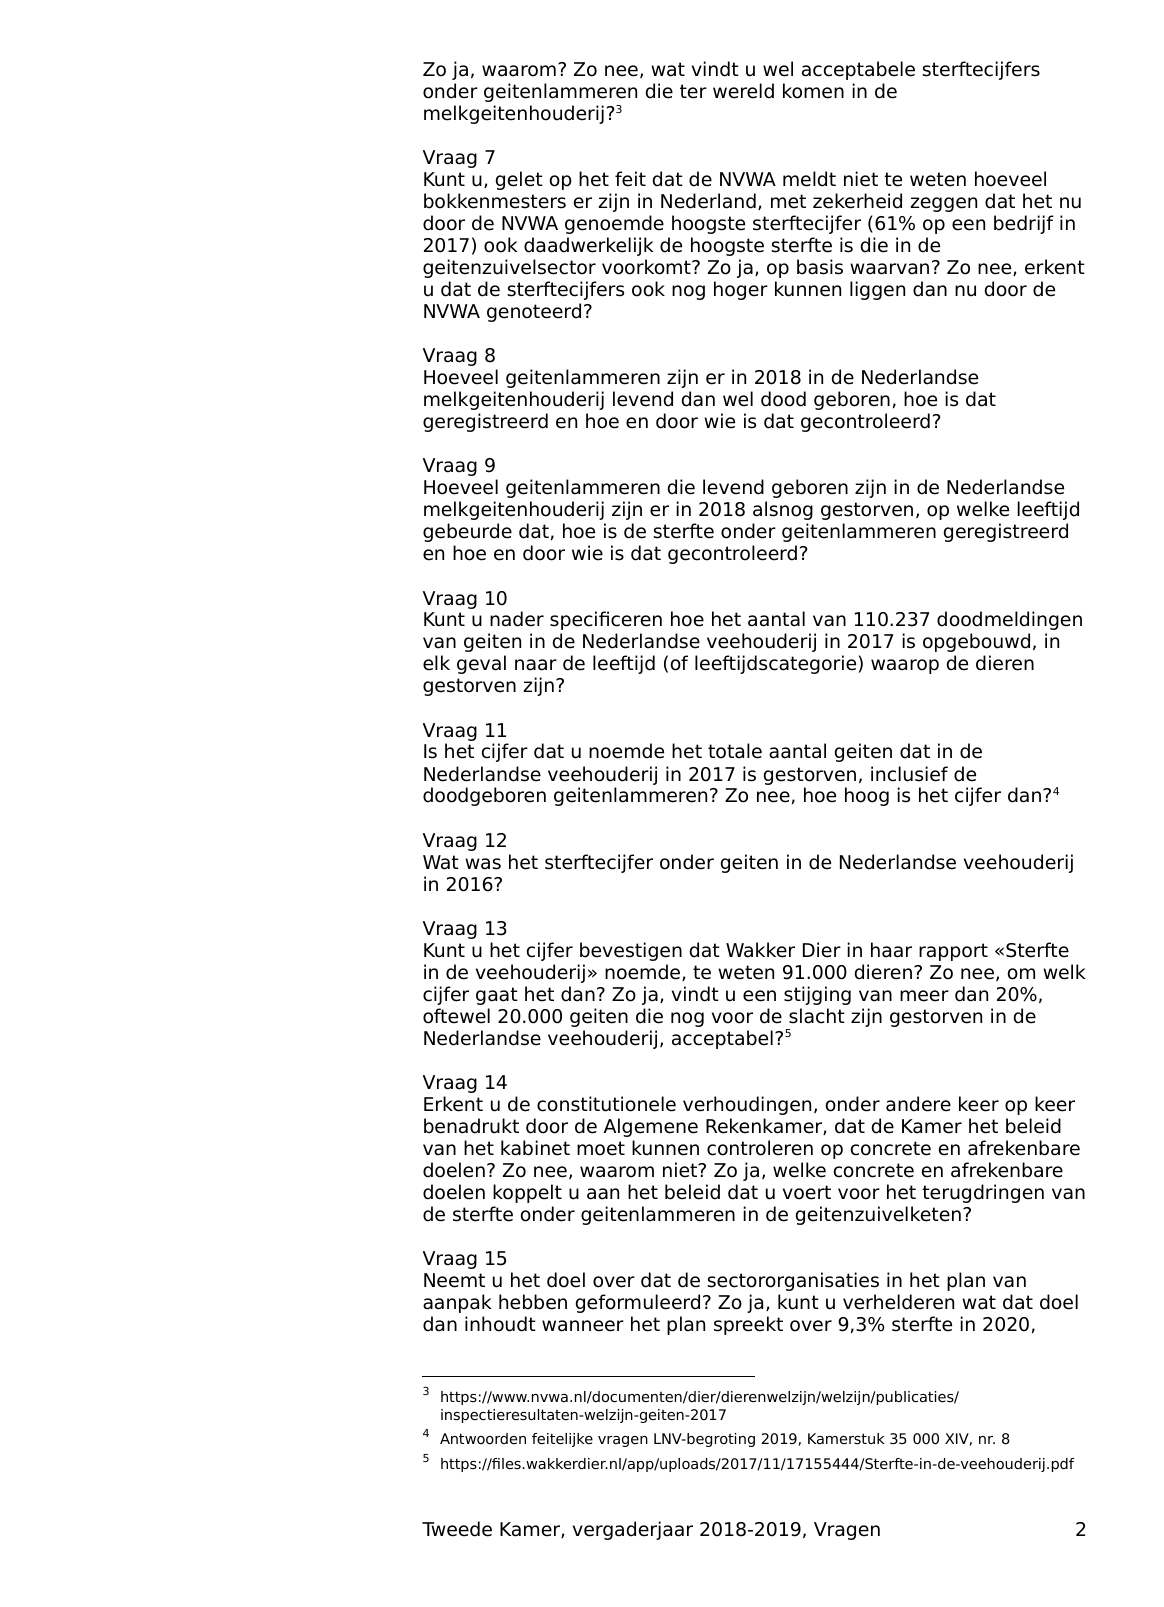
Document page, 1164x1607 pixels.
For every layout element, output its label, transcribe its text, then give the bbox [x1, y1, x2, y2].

text Kunt u nader specificeren hoe het aantal van 110.237 doodmeldingen van geiten in de Nederlandse veehouderij in 2017 is opgebouwd, in elk geval naar de leeftijd (of leeftijdscategorie) waarop de dieren gestorven zijn? [422, 609, 1087, 697]
text Hoeveel geitenlammeren zijn er in 2018 in de Nederlandse melkgeitenhouderij levend dan wel dood geboren, hoe is dat geregistreerd en hoe en door wie is dat gecontroleerd? [422, 367, 1087, 433]
text Wat was het sterftecijfer onder geiten in de Nederlandse veehouderij in 2016? [422, 852, 1087, 896]
text Vraag 9 [422, 455, 1087, 477]
text Hoeveel geitenlammeren die levend geboren zijn in de Nederlandse melkgeitenhouderij zijn er in 2018 alsnog gestorven, op welke leeftijd gebeurde dat, hoe is de sterfte onder geitenlammeren geregistreerd en hoe en door wie is dat gecontroleerd? [422, 477, 1087, 565]
text Vraag 8 [422, 345, 1087, 367]
text Kunt u, gelet op het feit dat de NVWA meldt niet te weten hoeveel bokkenmesters er zijn in Nederland, met zekerheid zeggen dat het nu door de NVWA genoemde hoogste sterftecijfer (61% op een bedrijf in 2017) ook daadwerkelijk de hoogste sterfte is die in de geitenzuivelsector voorkomt? Zo ja, op basis waarvan? Zo nee, erkent u dat de sterftecijfers ook nog hoger kunnen liggen dan nu door de NVWA genoteerd? [422, 169, 1087, 323]
text Neemt u het doel over dat de sectororganisaties in het plan van aanpak hebben geformuleerd? Zo ja, kunt u verhelderen wat dat doel dan inhoudt wanneer het plan spreekt over 9,3% sterfte in 2020, [422, 1270, 1087, 1336]
text Kunt u het cijfer bevestigen dat Wakker Dier in haar rapport «Sterfte in de veehouderij» noemde, te weten 91.000 dieren? Zo nee, om welk cijfer gaat het dan? Zo ja, vindt u een stijging van meer dan 20%, oftewel 20.000 geiten die nog voor de slacht zijn gestorven in de Nederlandse veehouderij, acceptabel? [422, 940, 1087, 1049]
text Vraag 10 [422, 587, 1087, 609]
text https://www.nvwa.nl/documenten/dier/dierenwelzijn/welzijn/publicaties/inspectieresultaten-welzijn-geiten-2017 [422, 1385, 1087, 1424]
text Vraag 15 [422, 1248, 1087, 1270]
text https://files.wakkerdier.nl/app/uploads/2017/11/17155444/Sterfte-in-de-veehouderij.pdf [422, 1452, 1087, 1474]
text Vraag 7 [422, 147, 1087, 169]
text Zo ja, waarom? Zo nee, wat vindt u wel acceptabele sterftecijfers onder geitenlammeren die ter wereld komen in de melkgeitenhouderij? [422, 59, 1087, 125]
text Vraag 11 [422, 719, 1087, 741]
text Is het cijfer dat u noemde het totale aantal geiten dat in de Nederlandse veehouderij in 2017 is gestorven, inclusief de doodgeboren geitenlammeren? Zo nee, hoe hoog is het cijfer dan? [422, 741, 1087, 807]
text Vraag 14 [422, 1072, 1087, 1094]
text Vraag 13 [422, 918, 1087, 940]
text Vraag 12 [422, 829, 1087, 852]
text Antwoorden feitelijke vragen LNV-begroting 2019, Kamerstuk 35 000 XIV, nr. 8 [422, 1427, 1087, 1449]
text Erkent u de constitutionele verhoudingen, onder andere keer op keer benadrukt door de Algemene Rekenkamer, dat de Kamer het beleid van het kabinet moet kunnen controleren op concrete en afrekenbare doelen? Zo nee, waarom niet? Zo ja, welke concrete en afrekenbare doelen koppelt u aan het beleid dat u voert voor het terugdringen van de sterfte onder geitenlammeren in de geitenzuivelketen? [422, 1094, 1087, 1226]
